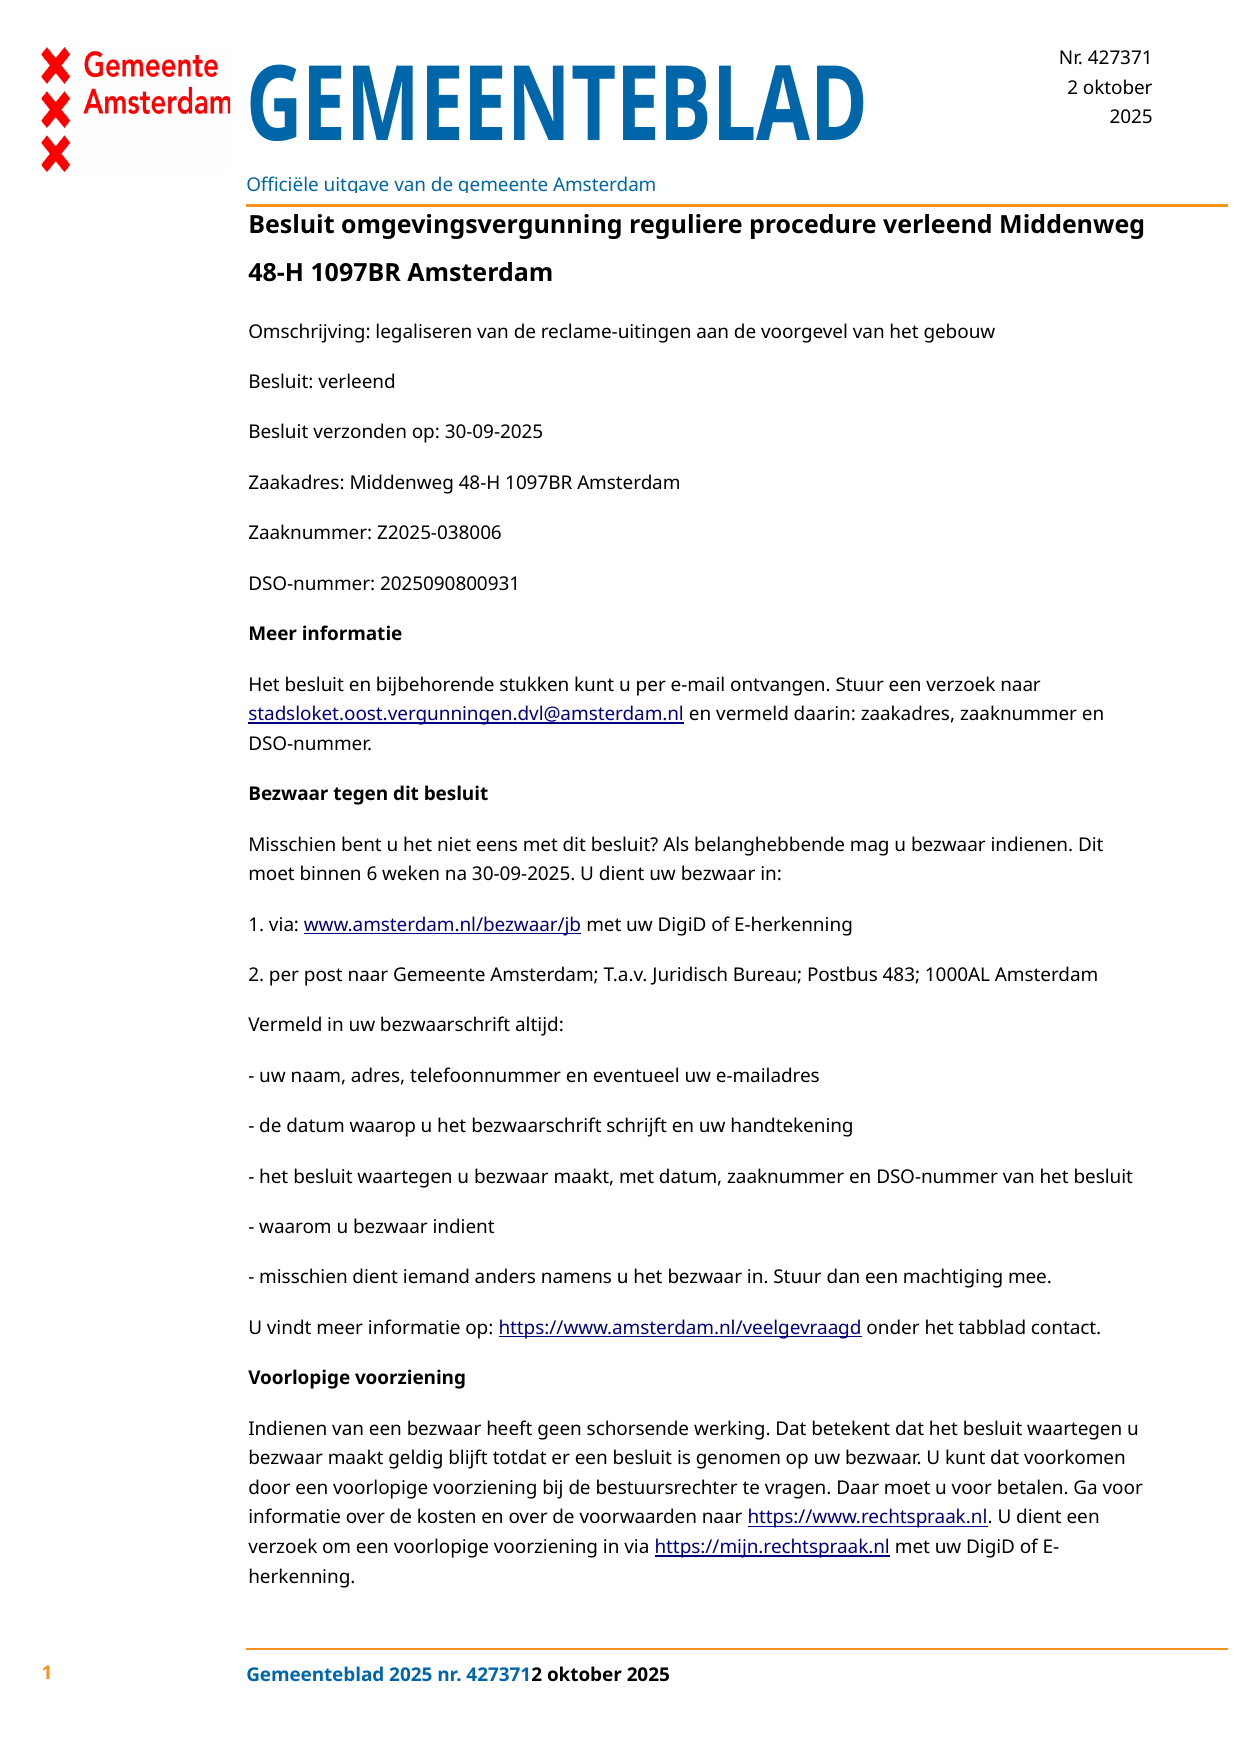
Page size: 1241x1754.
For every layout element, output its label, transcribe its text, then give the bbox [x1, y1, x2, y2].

picture [41, 47, 231, 172]
text - de datum waarop u het bezwaarschrift schrijft en uw handtekening [248, 1112, 1152, 1138]
text Besluit omgevingsvergunning reguliere procedure verleend Middenweg 48-H 1097BR Amsterdam [248, 207, 1152, 288]
text Bezwaar tegen dit besluit [248, 780, 1152, 806]
text DSO-nummer: 2025090800931 [248, 570, 1152, 596]
text Omschrijving: legaliseren van de reclame-uitingen aan de voorgevel van het gebouw [248, 318, 1152, 344]
text - misschien dient iemand anders namens u het bezwaar in. Stuur dan een machtiging mee. [248, 1264, 1152, 1289]
text Meer informatie [248, 620, 1152, 646]
text Vermeld in uw bezwaarschrift altijd: [248, 1012, 1152, 1037]
text Het besluit en bijbehorende stukken kunt u per e-mail ontvangen. Stuur een verzoek naar stadsloket.oost.vergunningen.dvl@amsterdam.nl en vermeld daarin: zaakadres, zaaknummer en DSO-nummer. [248, 671, 1152, 756]
text Zaaknummer: Z2025-038006 [248, 519, 1152, 545]
text Misschien bent u het niet eens met dit besluit? Als belanghebbende mag u bezwaar indienen. Dit moet binnen 6 weken na 30-09-2025. U dient uw bezwaar in: [248, 831, 1152, 886]
text Voorlopige voorziening [248, 1364, 1152, 1390]
text Zaakadres: Middenweg 48-H 1097BR Amsterdam [248, 469, 1152, 495]
text 1. via: www.amsterdam.nl/bezwaar/jb met uw DigiD of E-herkenning [248, 911, 1152, 937]
text Indienen van een bezwaar heeft geen schorsende werking. Dat betekent dat het besluit waartegen u bezwaar maakt geldig blijft totdat er een besluit is genomen op uw bezwaar. U kunt dat voorkomen door een voorlopige voorziening bij de bestuursrechter te vragen. Daar moet u voor betalen. Ga voor informatie over de kosten en over de voorwaarden naar https://www.rechtspraak.nl. U dient een verzoek om een voorlopige voorziening in via https://mijn.rechtspraak.nl met uw DigiD of E-herkenning. [248, 1415, 1152, 1589]
text Besluit verzonden op: 30-09-2025 [248, 419, 1152, 444]
text - uw naam, adres, telefoonnummer en eventueel uw e-mailadres [248, 1062, 1152, 1088]
text Besluit: verleend [248, 368, 1152, 394]
text 2. per post naar Gemeente Amsterdam; T.a.v. Juridisch Bureau; Postbus 483; 1000AL Amsterdam [248, 961, 1152, 987]
text U vindt meer informatie op: https://www.amsterdam.nl/veelgevraagd onder het tabblad contact. [248, 1314, 1152, 1340]
text - waarom u bezwaar indient [248, 1213, 1152, 1239]
text - het besluit waartegen u bezwaar maakt, met datum, zaaknummer en DSO-nummer van het besluit [248, 1163, 1152, 1189]
